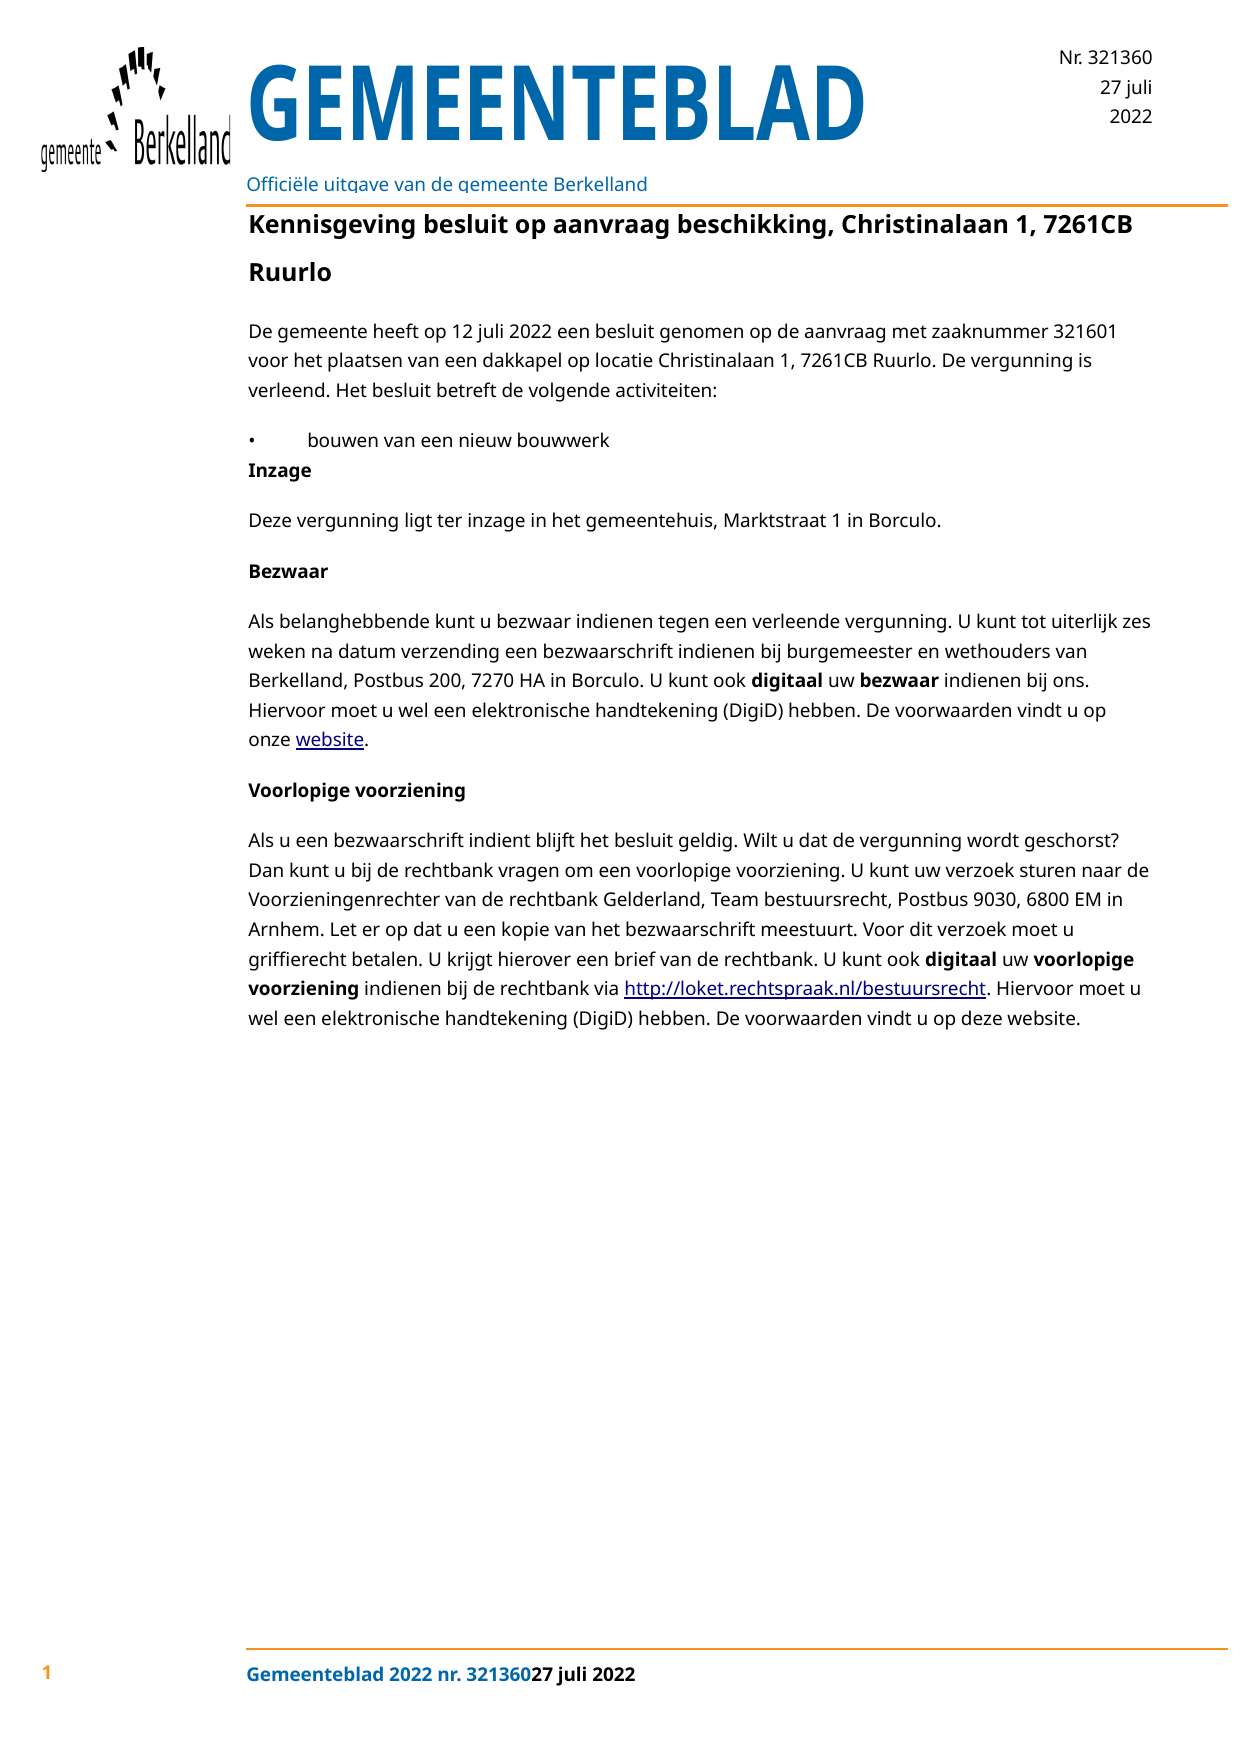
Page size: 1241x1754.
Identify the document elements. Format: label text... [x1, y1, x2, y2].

text Deze vergunning ligt ter inzage in het gemeentehuis, Marktstraat 1 in Borculo. [248, 507, 1152, 533]
text Kennisgeving besluit op aanvraag beschikking, Christinalaan 1, 7261CB Ruurlo [248, 207, 1152, 288]
picture [41, 47, 231, 172]
list bouwen van een nieuw bouwwerk [248, 427, 1152, 453]
text Bezwaar [248, 558, 1152, 584]
text Als u een bezwaarschrift indient blijft het besluit geldig. Wilt u dat de vergunning wordt geschorst? Dan kunt u bij de rechtbank vragen om een voorlopige voorziening. U kunt uw verzoek sturen naar de Voorzieningenrechter van de rechtbank Gelderland, Team bestuursrecht, Postbus 9030, 6800 EM in Arnhem. Let er op dat u een kopie van het bezwaarschrift meestuurt. Voor dit verzoek moet u griffierecht betalen. U krijgt hierover een brief van de rechtbank. U kunt ook digitaal uw voorlopige voorziening indienen bij de rechtbank via http://loket.rechtspraak.nl/bestuursrecht. Hiervoor moet u wel een elektronische handtekening (DigiD) hebben. De voorwaarden vindt u op deze website. [248, 827, 1152, 1031]
text De gemeente heeft op 12 juli 2022 een besluit genomen op de aanvraag met zaaknummer 321601 voor het plaatsen van een dakkapel op locatie Christinalaan 1, 7261CB Ruurlo. De vergunning is verleend. Het besluit betreft de volgende activiteiten: [248, 318, 1152, 403]
text Voorlopige voorziening [248, 777, 1152, 803]
text Inzage [248, 457, 1152, 483]
text Als belanghebbende kunt u bezwaar indienen tegen een verleende vergunning. U kunt tot uiterlijk zes weken na datum verzending een bezwaarschrift indienen bij burgemeester en wethouders van Berkelland, Postbus 200, 7270 HA in Borculo. U kunt ook digitaal uw bezwaar indienen bij ons. Hiervoor moet u wel een elektronische handtekening (DigiD) hebben. De voorwaarden vindt u op onze website. [248, 608, 1152, 752]
